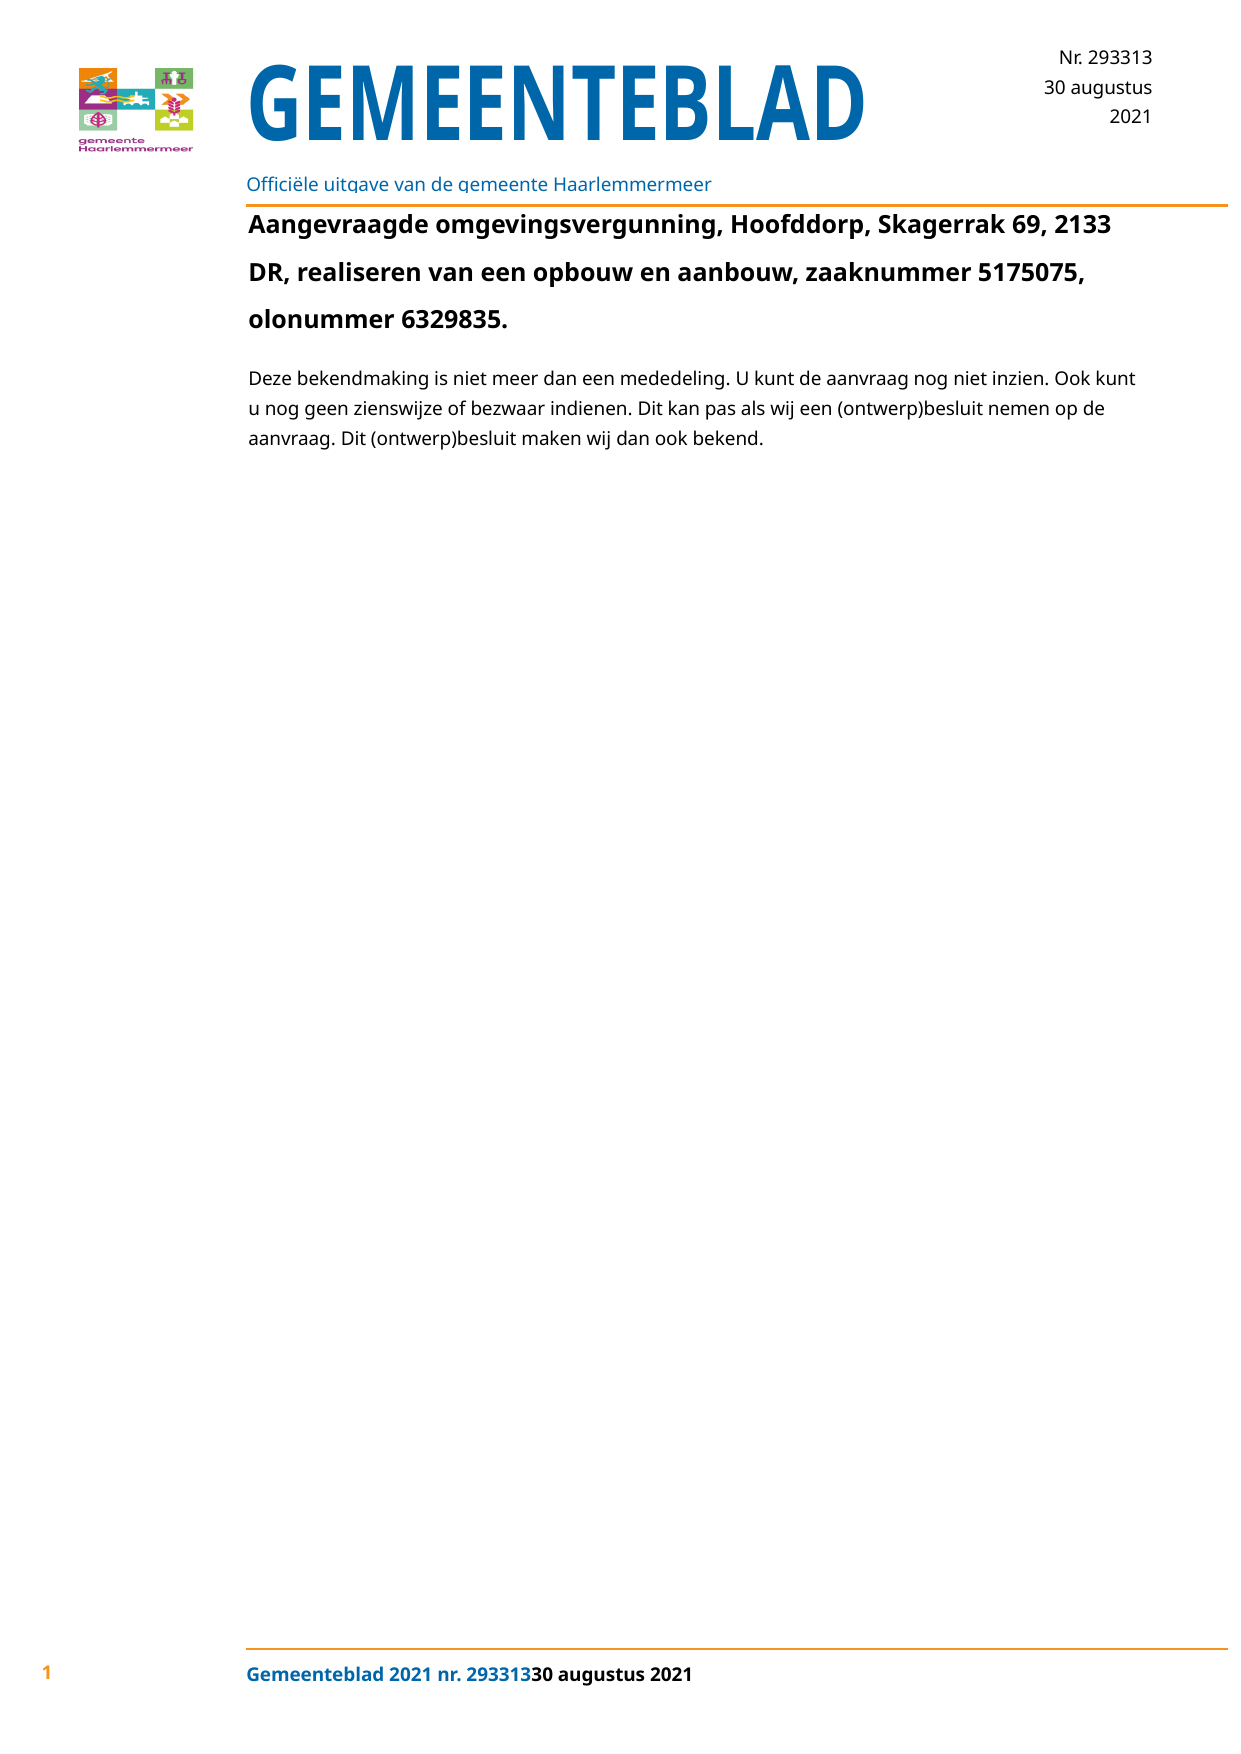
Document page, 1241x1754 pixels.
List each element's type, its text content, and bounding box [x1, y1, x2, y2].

text Deze bekendmaking is niet meer dan een mededeling. U kunt de aanvraag nog niet inzien. Ook kunt u nog geen zienswijze of bezwaar indienen. Dit kan pas als wij een (ontwerp)besluit nemen op de aanvraag. Dit (ontwerp)besluit maken wij dan ook bekend. [248, 366, 1152, 450]
text Aangevraagde omgevingsvergunning, Hoofddorp, Skagerrak 69, 2133 DR, realiseren van een opbouw en aanbouw, zaaknummer 5175075, olonummer 6329835. [248, 207, 1152, 336]
picture [41, 47, 231, 172]
